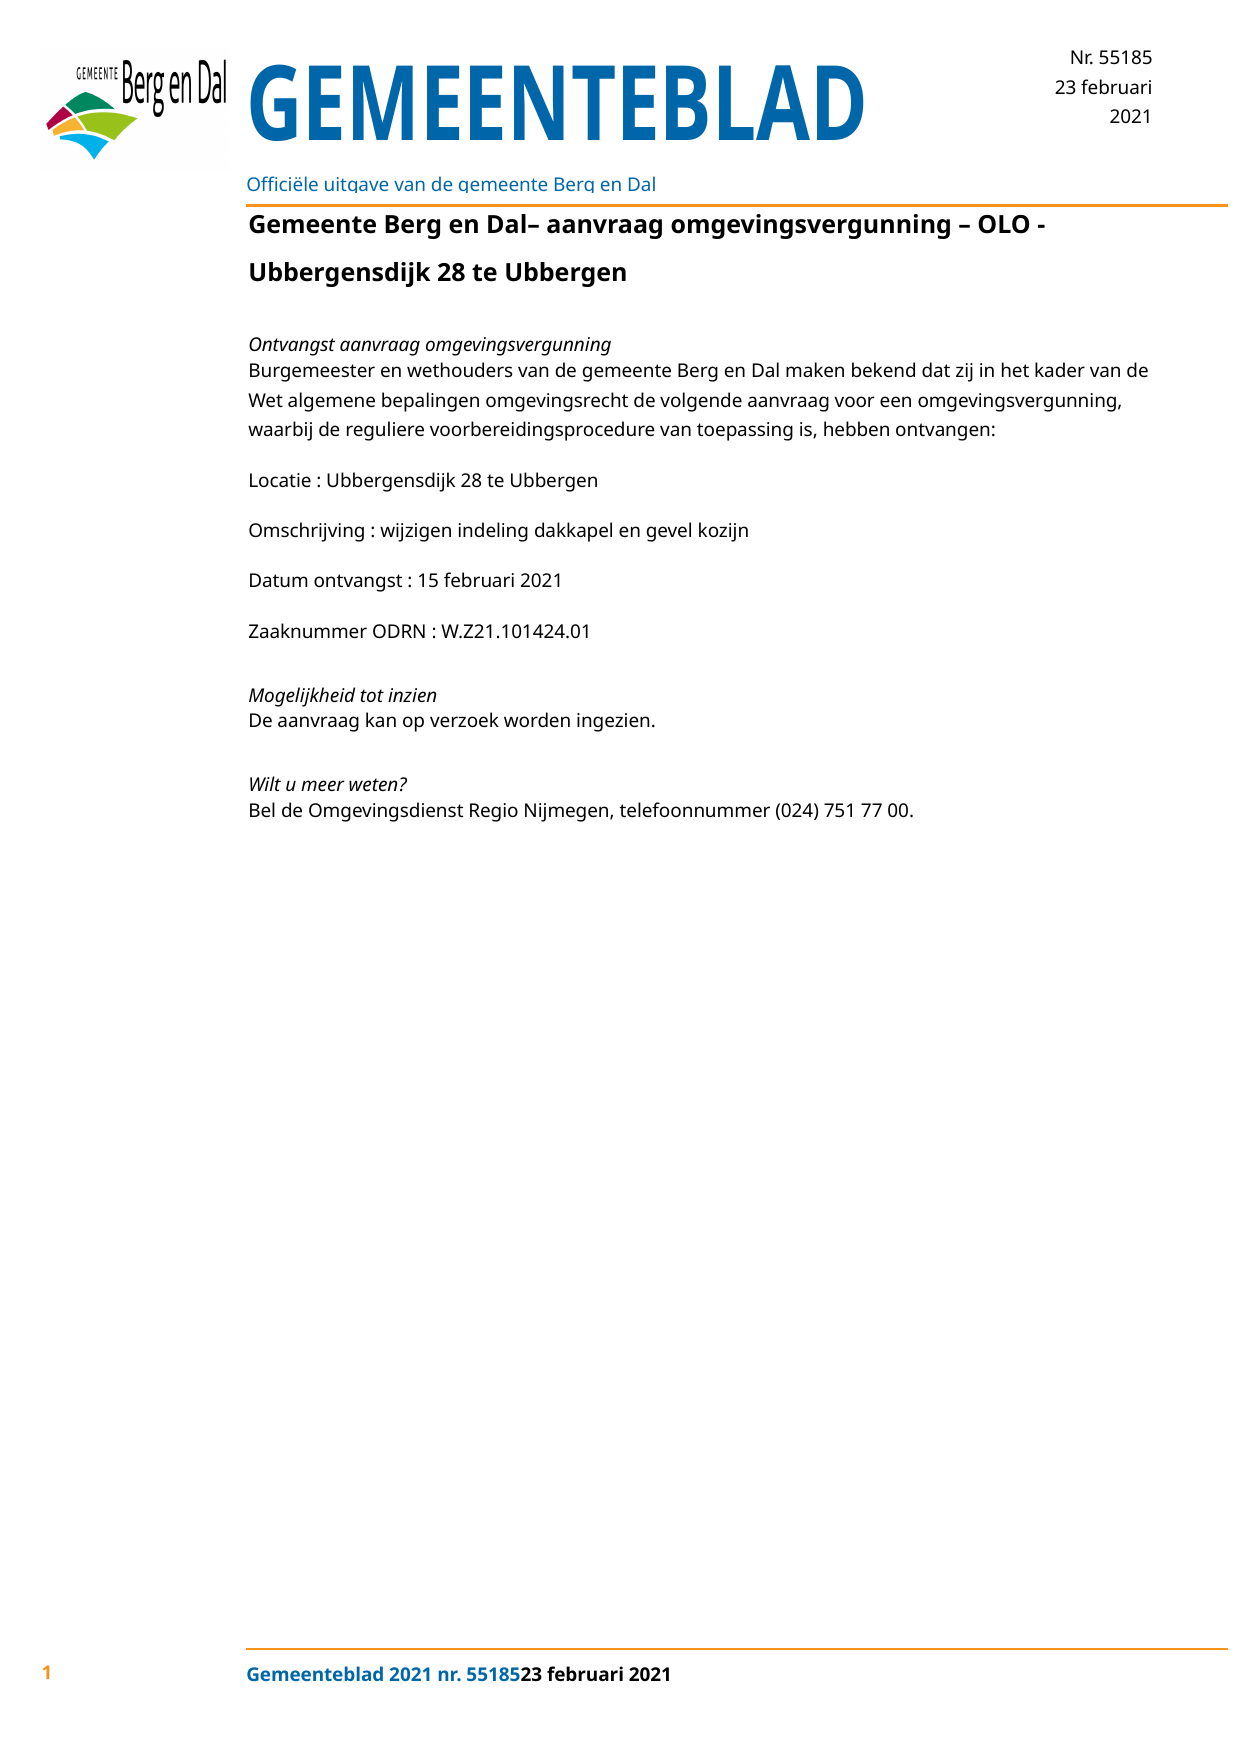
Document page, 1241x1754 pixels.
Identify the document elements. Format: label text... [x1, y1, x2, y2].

text De aanvraag kan op verzoek worden ingezien. [248, 708, 1152, 733]
text Mogelijkheid tot inzien [248, 682, 1152, 708]
text Zaaknummer ODRN : W.Z21.101424.01 [248, 618, 1152, 644]
text Bel de Omgevingsdienst Regio Nijmegen, telefoonnummer (024) 751 77 00. [248, 797, 1152, 823]
text Gemeente Berg en Dal– aanvraag omgevingsvergunning – OLO - Ubbergensdijk 28 te Ubbergen [248, 207, 1152, 288]
text Ontvangst aanvraag omgevingsvergunning [248, 331, 1152, 357]
text Datum ontvangst : 15 februari 2021 [248, 568, 1152, 593]
text Wilt u meer weten? [248, 772, 1152, 797]
text Omschrijving : wijzigen indeling dakkapel en gevel kozijn [248, 517, 1152, 543]
text Burgemeester en wethouders van de gemeente Berg en Dal maken bekend dat zij in het kader van de Wet algemene bepalingen omgevingsrecht de volgende aanvraag voor een omgevingsvergunning, waarbij de reguliere voorbereidingsprocedure van toepassing is, hebben ontvangen: [248, 357, 1152, 442]
text Locatie : Ubbergensdijk 28 te Ubbergen [248, 467, 1152, 492]
picture [41, 47, 231, 172]
